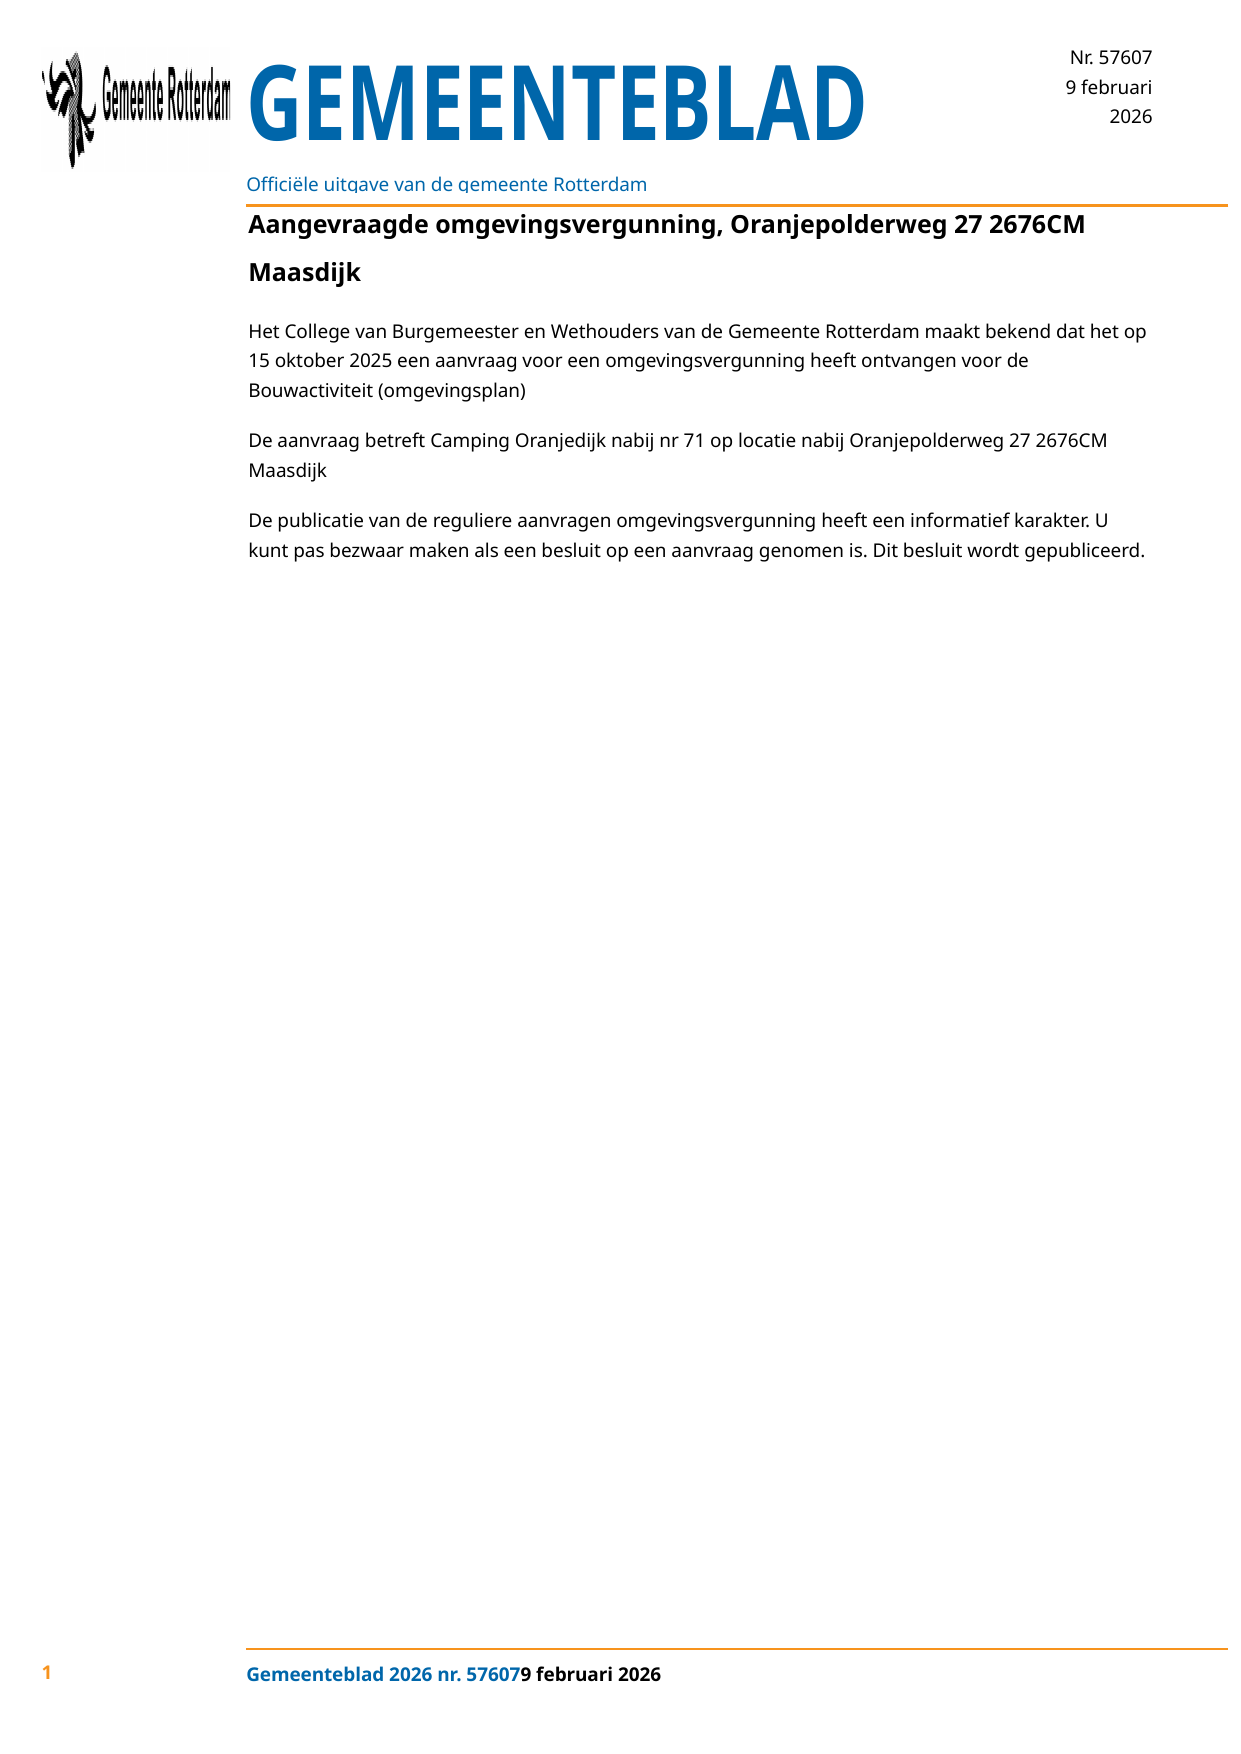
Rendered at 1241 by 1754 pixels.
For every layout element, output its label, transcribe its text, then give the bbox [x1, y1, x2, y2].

picture [41, 47, 231, 172]
text Aangevraagde omgevingsvergunning, Oranjepolderweg 27 2676CM Maasdijk [248, 207, 1152, 288]
text Het College van Burgemeester en Wethouders van de Gemeente Rotterdam maakt bekend dat het op 15 oktober 2025 een aanvraag voor een omgevingsvergunning heeft ontvangen voor de Bouwactiviteit (omgevingsplan) [248, 318, 1152, 403]
text De publicatie van de reguliere aanvragen omgevingsvergunning heeft een informatief karakter. U kunt pas bezwaar maken als een besluit op een aanvraag genomen is. Dit besluit wordt gepubliceerd. [248, 507, 1152, 563]
text De aanvraag betreft Camping Oranjedijk nabij nr 71 op locatie nabij Oranjepolderweg 27 2676CM Maasdijk [248, 427, 1152, 483]
